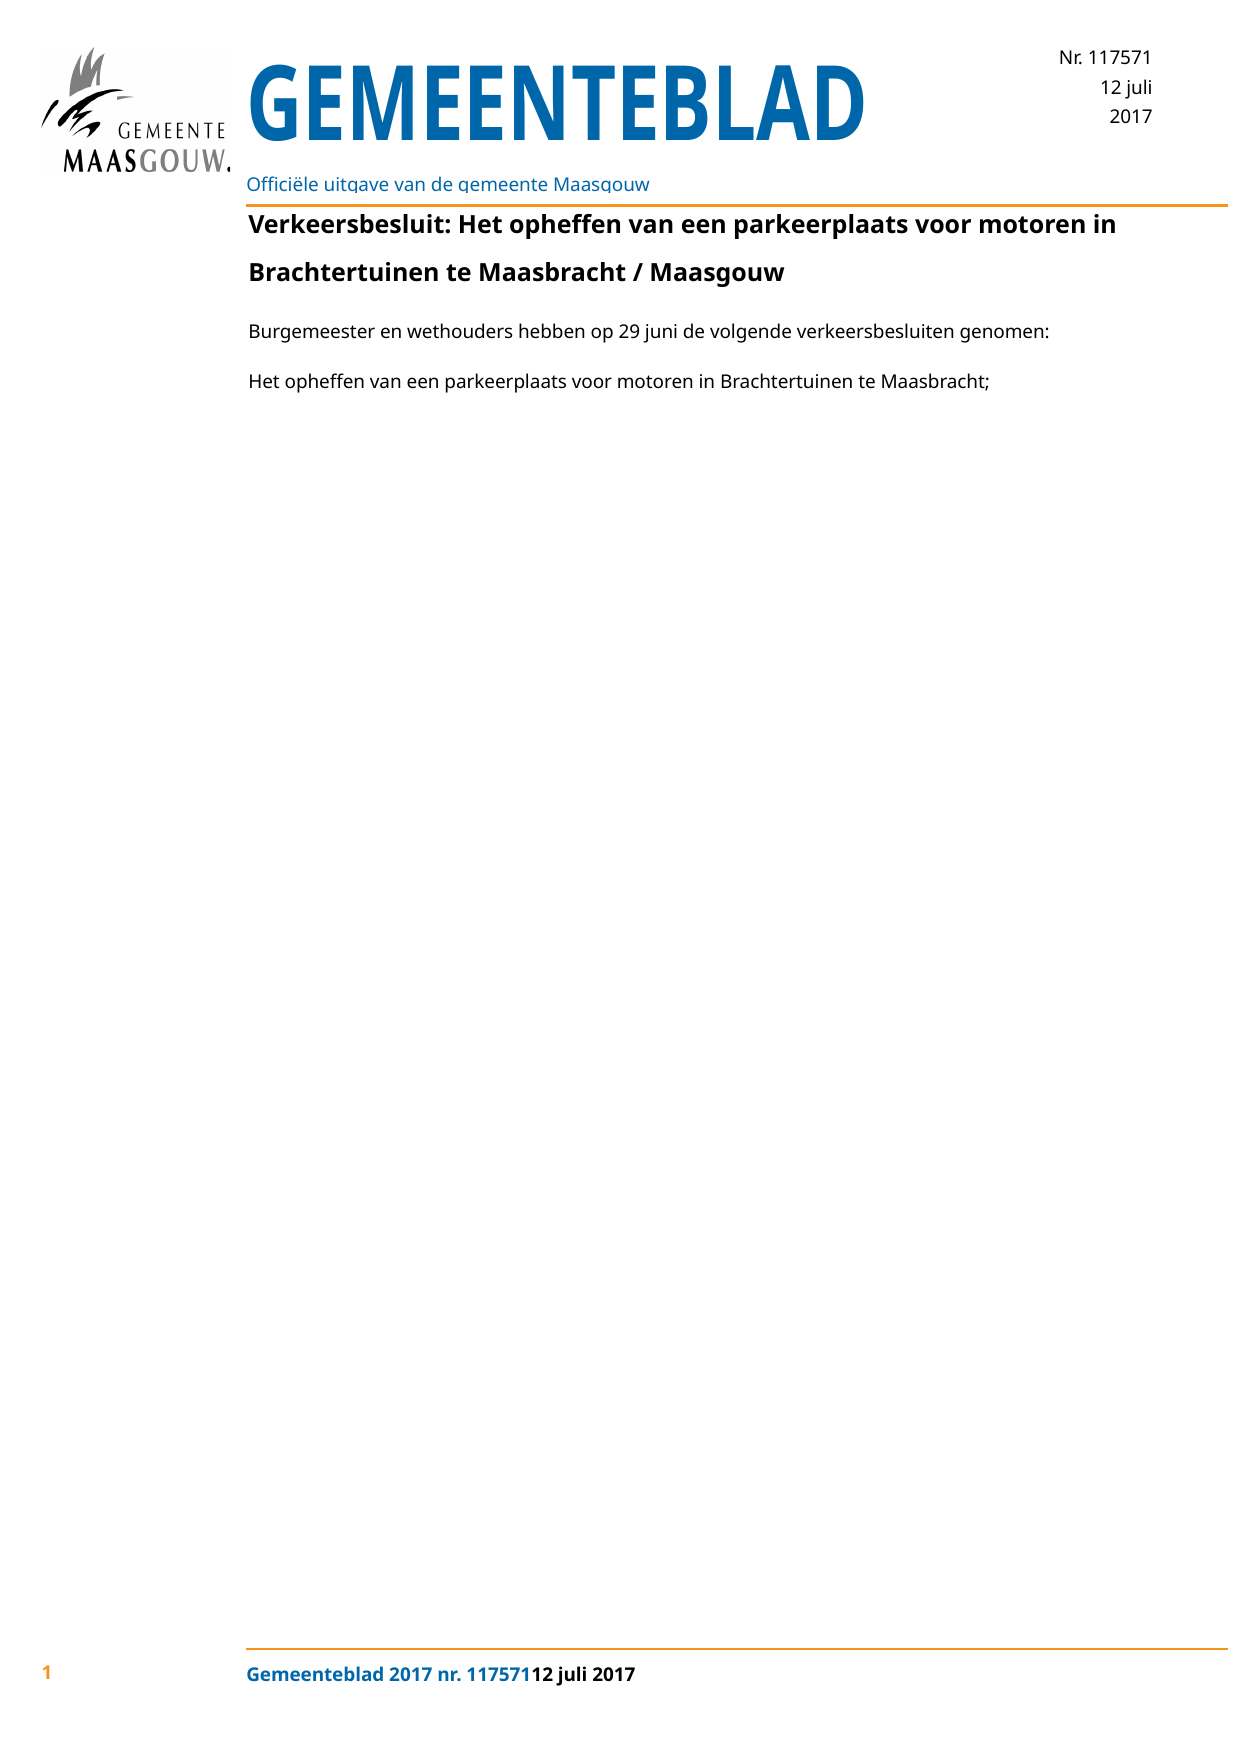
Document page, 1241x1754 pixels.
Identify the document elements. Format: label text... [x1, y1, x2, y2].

text Het opheffen van een parkeerplaats voor motoren in Brachtertuinen te Maasbracht; [248, 368, 1152, 394]
picture [41, 47, 231, 172]
text Burgemeester en wethouders hebben op 29 juni de volgende verkeersbesluiten genomen: [248, 318, 1152, 344]
text Verkeersbesluit: Het opheffen van een parkeerplaats voor motoren in Brachtertuinen te Maasbracht / Maasgouw [248, 207, 1152, 288]
